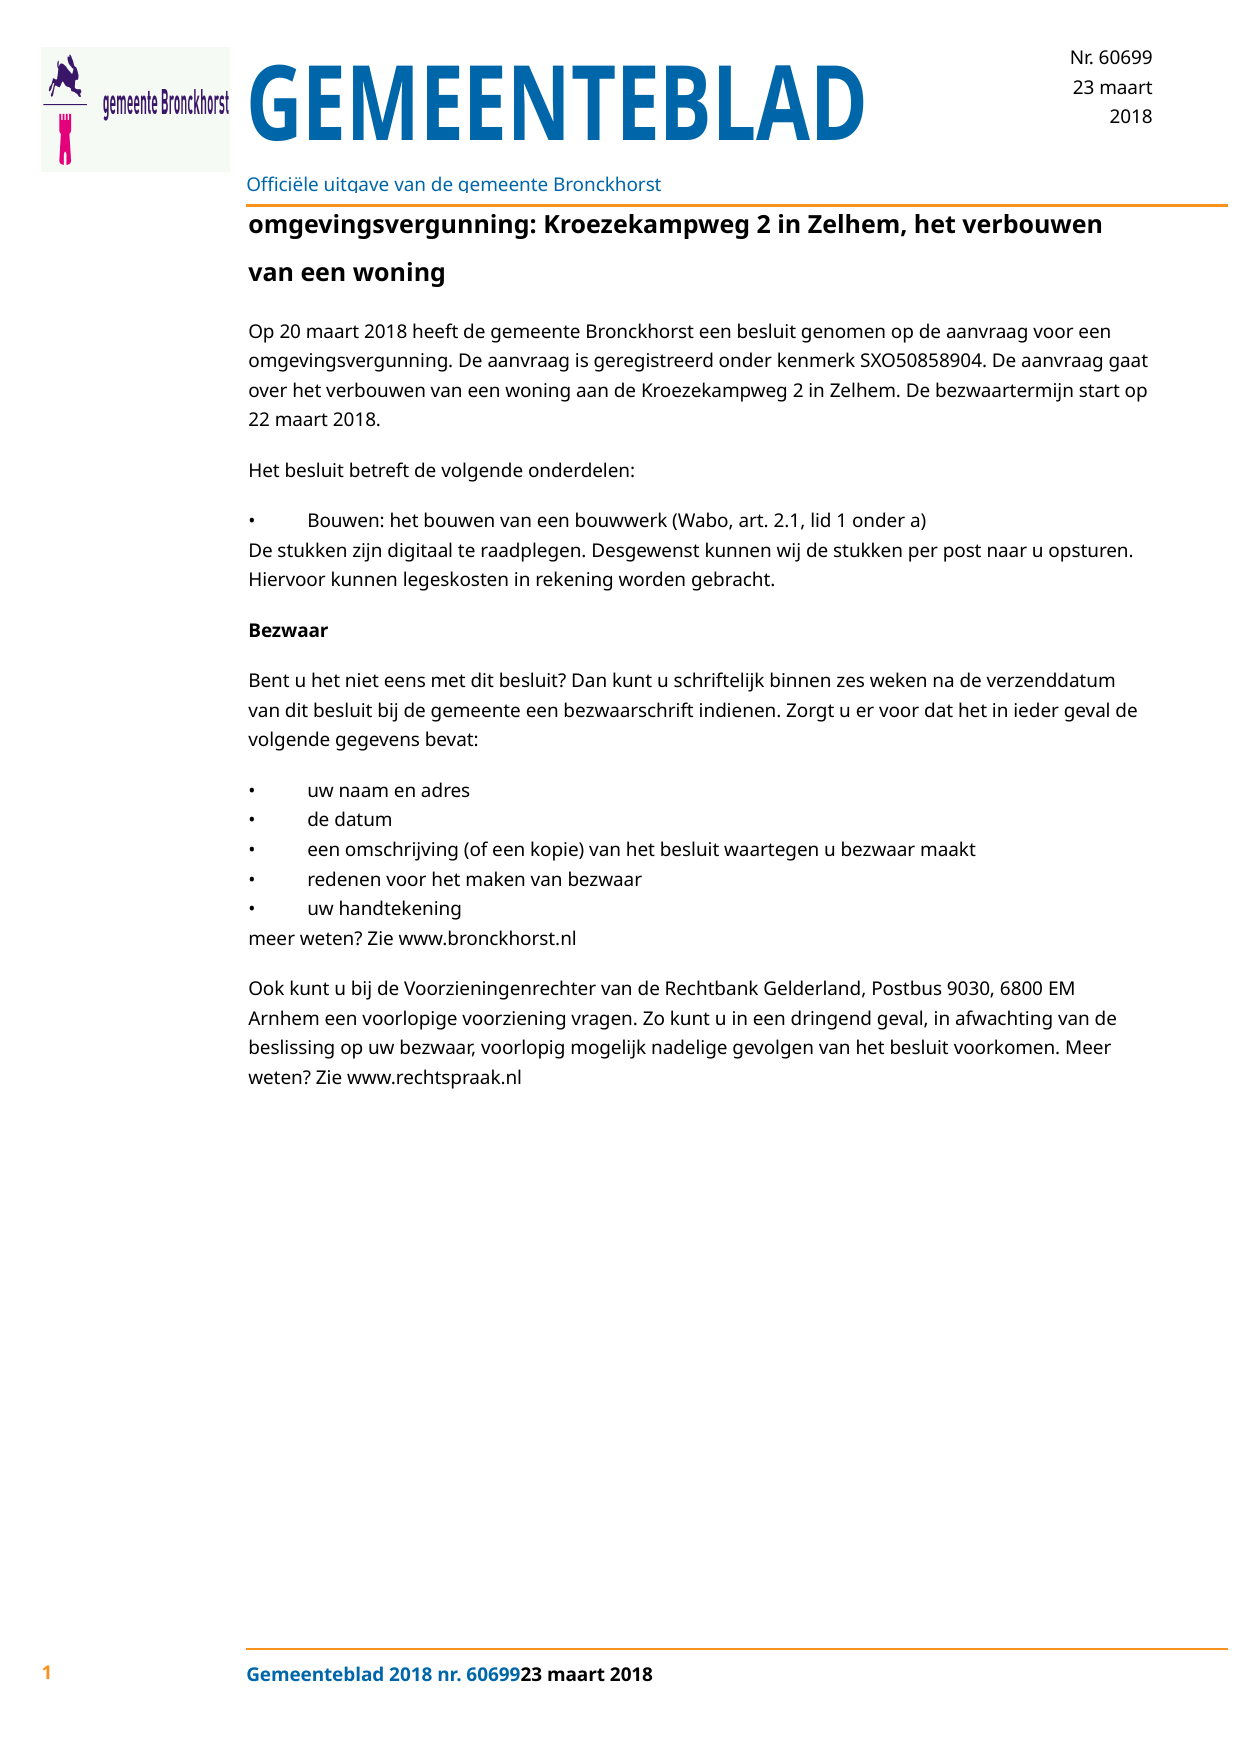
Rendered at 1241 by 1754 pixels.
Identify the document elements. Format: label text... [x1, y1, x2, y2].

text meer weten? Zie www.bronckhorst.nl [248, 925, 1152, 951]
list uw handtekening [248, 895, 1152, 921]
text Ook kunt u bij de Voorzieningenrechter van de Rechtbank Gelderland, Postbus 9030, 6800 EM Arnhem een voorlopige voorziening vragen. Zo kunt u in een dringend geval, in afwachting van de beslissing op uw bezwaar, voorlopig mogelijk nadelige gevolgen van het besluit voorkomen. Meer weten? Zie www.rechtspraak.nl [248, 975, 1152, 1090]
list de datum [248, 807, 1152, 832]
text De stukken zijn digitaal te raadplegen. Desgewenst kunnen wij de stukken per post naar u opsturen. Hiervoor kunnen legeskosten in rekening worden gebracht. [248, 537, 1152, 592]
text Bent u het niet eens met dit besluit? Dan kunt u schriftelijk binnen zes weken na de verzenddatum van dit besluit bij de gemeente een bezwaarschrift indienen. Zorgt u er voor dat het in ieder geval de volgende gegevens bevat: [248, 667, 1152, 752]
picture [41, 47, 231, 172]
list uw naam en adres [248, 777, 1152, 803]
text omgevingsvergunning: Kroezekampweg 2 in Zelhem, het verbouwen van een woning [248, 207, 1152, 288]
text Het besluit betreft de volgende onderdelen: [248, 457, 1152, 483]
list Bouwen: het bouwen van een bouwwerk (Wabo, art. 2.1, lid 1 onder a) [248, 507, 1152, 533]
text Op 20 maart 2018 heeft de gemeente Bronckhorst een besluit genomen op de aanvraag voor een omgevingsvergunning. De aanvraag is geregistreerd onder kenmerk SXO50858904. De aanvraag gaat over het verbouwen van een woning aan de Kroezekampweg 2 in Zelhem. De bezwaartermijn start op 22 maart 2018. [248, 318, 1152, 432]
list een omschrijving (of een kopie) van het besluit waartegen u bezwaar maakt [248, 836, 1152, 862]
list redenen voor het maken van bezwaar [248, 866, 1152, 892]
text Bezwaar [248, 617, 1152, 643]
